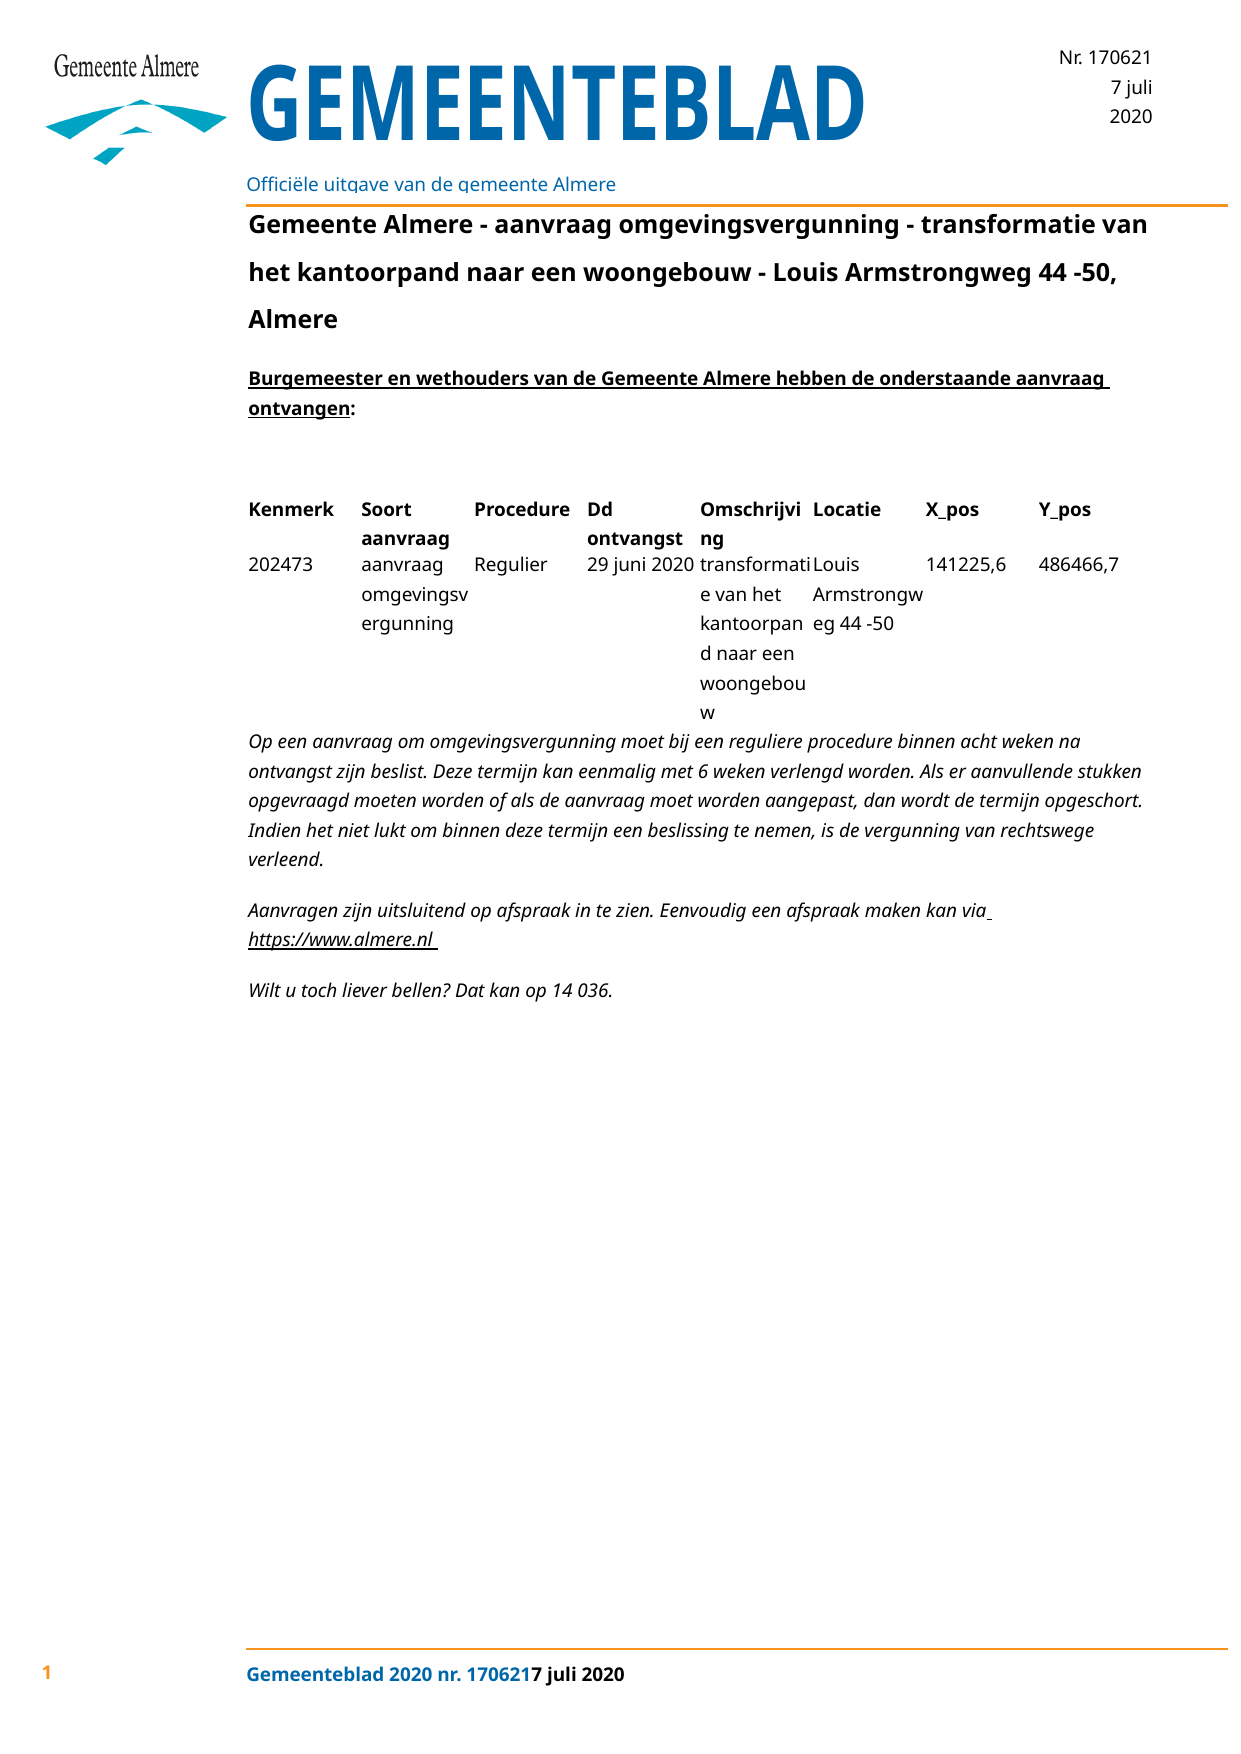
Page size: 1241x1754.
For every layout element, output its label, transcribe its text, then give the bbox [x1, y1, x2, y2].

table_cell Regulier [474, 551, 587, 725]
table_header Procedure [474, 496, 587, 551]
table_header Y_pos [1039, 496, 1152, 551]
table_header Kenmerk [248, 496, 361, 551]
table_header X_pos [926, 496, 1038, 551]
table_header Dd ontvangst [587, 496, 700, 551]
text Burgemeester en wethouders van de Gemeente Almere hebben de onderstaande aanvraag ontvangen: [248, 366, 1152, 421]
text Gemeente Almere - aanvraag omgevingsvergunning - transformatie van het kantoorpand naar een woongebouw - Louis Armstrongweg 44 -50, Almere [248, 207, 1152, 336]
table_cell transformatie van het kantoorpand naar een woongebouw [700, 551, 813, 725]
table_header Omschrijving [700, 496, 813, 551]
table_header Soort aanvraag [361, 496, 474, 551]
table_cell aanvraag omgevingsvergunning [361, 551, 474, 725]
table_cell 141225,6 [926, 551, 1038, 725]
text Wilt u toch liever bellen? Dat kan op 14 036. [248, 977, 1152, 1003]
table_cell 486466,7 [1039, 551, 1152, 725]
table_cell 29 juni 2020 [587, 551, 700, 725]
picture [41, 47, 231, 172]
table_cell 202473 [248, 551, 361, 725]
text Aanvragen zijn uitsluitend op afspraak in te zien. Eenvoudig een afspraak maken kan via https://www.almere.nl [248, 897, 1152, 952]
table_cell Louis Armstrongweg 44 -50 [813, 551, 926, 725]
text Op een aanvraag om omgevingsvergunning moet bij een reguliere procedure binnen acht weken na ontvangst zijn beslist. Deze termijn kan eenmalig met 6 weken verlengd worden. Als er aanvullende stukken opgevraagd moeten worden of als de aanvraag moet worden aangepast, dan wordt de termijn opgeschort. Indien het niet lukt om binnen deze termijn een beslissing te nemen, is de vergunning van rechtswege verleend. [248, 728, 1152, 872]
table_header Locatie [813, 496, 926, 551]
